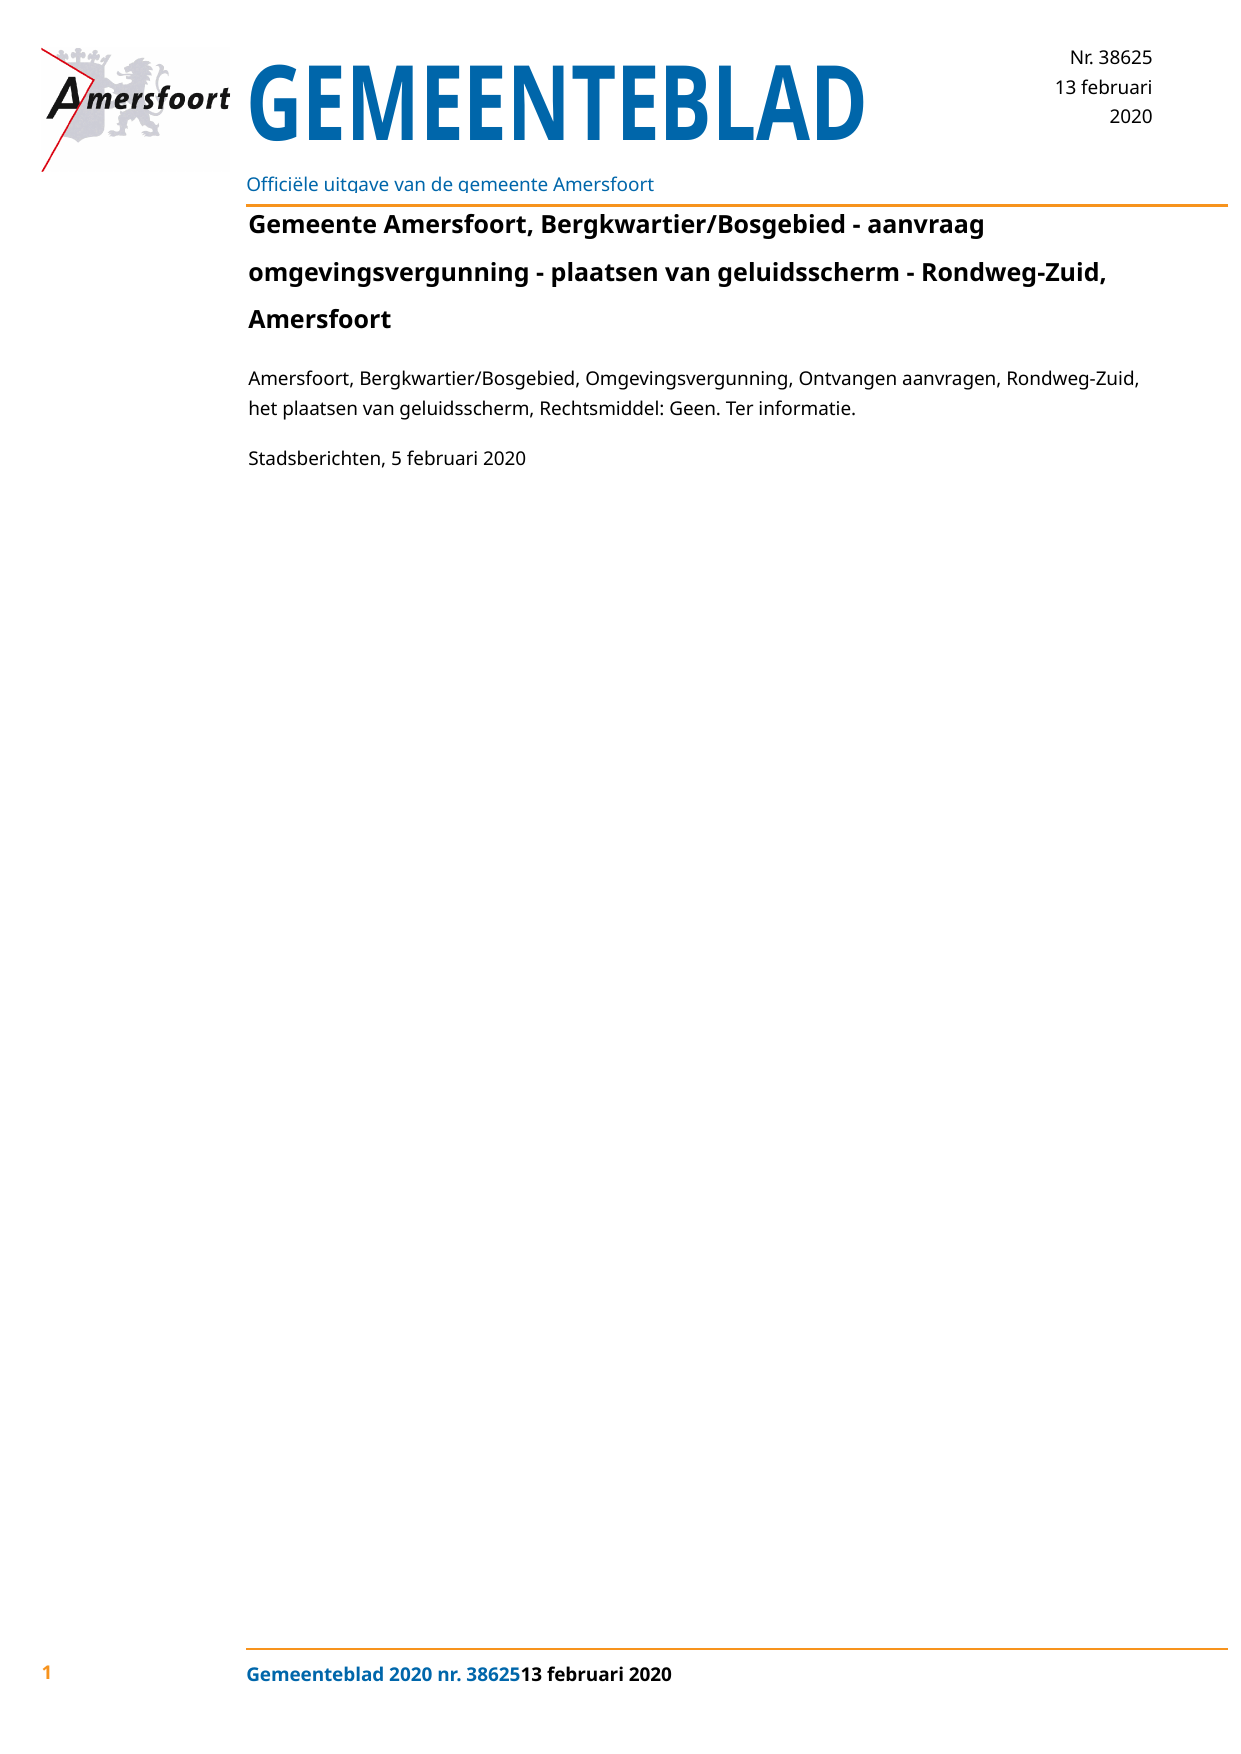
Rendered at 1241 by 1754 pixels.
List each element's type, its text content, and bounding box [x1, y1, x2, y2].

picture [41, 47, 231, 172]
text Amersfoort, Bergkwartier/Bosgebied, Omgevingsvergunning, Ontvangen aanvragen, Rondweg-Zuid, het plaatsen van geluidsscherm, Rechtsmiddel: Geen. Ter informatie. [248, 366, 1152, 421]
text Gemeente Amersfoort, Bergkwartier/Bosgebied - aanvraag omgevingsvergunning - plaatsen van geluidsscherm - Rondweg-Zuid, Amersfoort [248, 207, 1152, 336]
text Stadsberichten, 5 februari 2020 [248, 446, 1152, 471]
